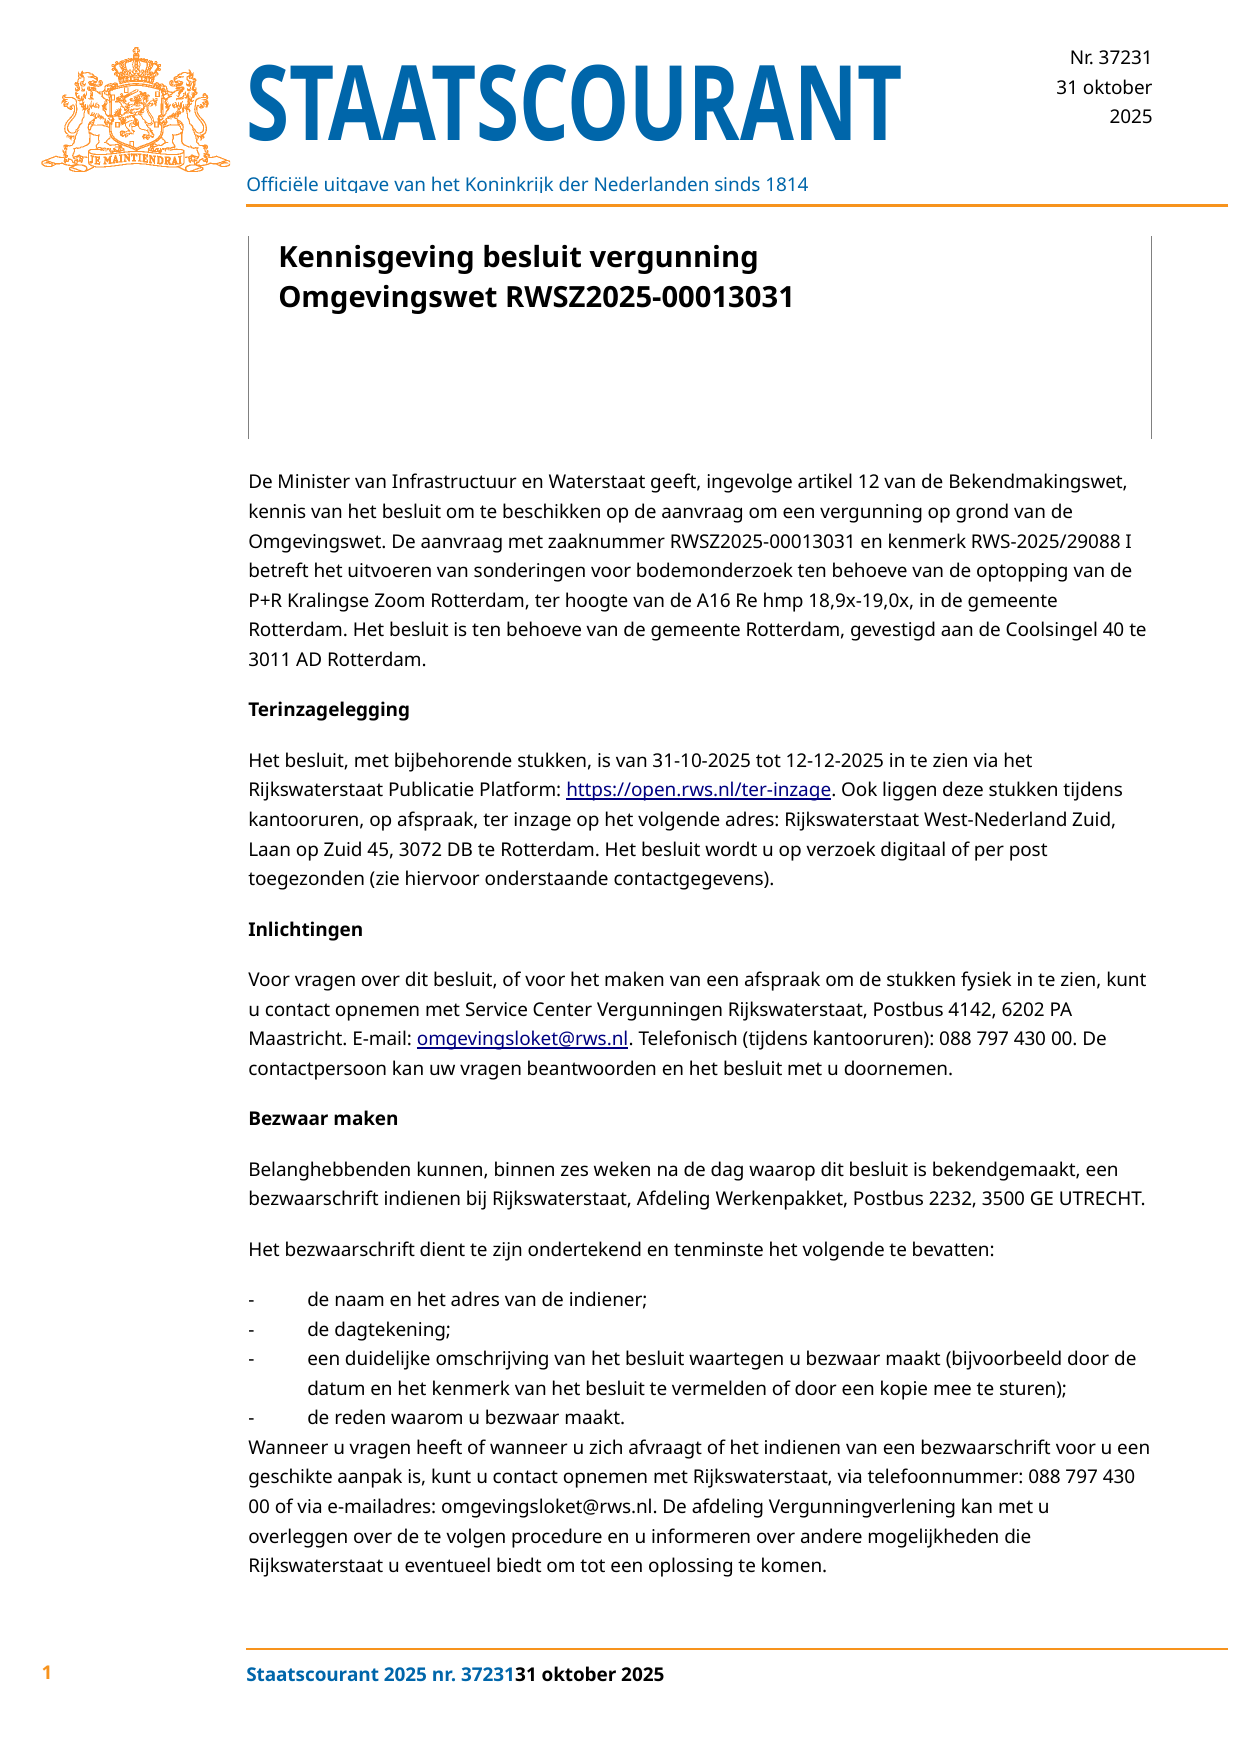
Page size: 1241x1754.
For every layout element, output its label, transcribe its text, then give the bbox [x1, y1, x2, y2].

text Inlichtingen [248, 916, 1152, 941]
text Terinzagelegging [248, 697, 1152, 722]
text Bezwaar maken [248, 1105, 1152, 1131]
list de reden waarom u bezwaar maakt. [248, 1404, 1152, 1430]
text Belanghebbenden kunnen, binnen zes weken na de dag waarop dit besluit is bekendgemaakt, een bezwaarschrift indienen bij Rijkswaterstaat, Afdeling Werkenpakket, Postbus 2232, 3500 GE UTRECHT. [248, 1156, 1152, 1211]
table_header [850, 236, 912, 413]
text De Minister van Infrastructuur en Waterstaat geeft, ingevolge artikel 12 van de Bekendmakingswet, kennis van het besluit om te beschikken op de aanvraag om een vergunning op grond van de Omgevingswet. De aanvraag met zaaknummer RWSZ2025-00013031 en kenmerk RWS-2025/29088 I betreft het uitvoeren van sonderingen voor bodemonderzoek ten behoeve van de optopping van de P+R Kralingse Zoom Rotterdam, ter hoogte van de A16 Re hmp 18,9x-19,0x, in de gemeente Rotterdam. Het besluit is ten behoeve van de gemeente Rotterdam, gevestigd aan de Coolsingel 40 te 3011 AD Rotterdam. [248, 469, 1152, 672]
table_header [1090, 236, 1151, 413]
list de dagtekening; [248, 1316, 1152, 1341]
text Het besluit, met bijbehorende stukken, is van 31-10-2025 tot 12-12-2025 in te zien via het Rijkswaterstaat Publicatie Platform: https://open.rws.nl/ter-inzage. Ook liggen deze stukken tijdens kantooruren, op afspraak, ter inzage op het volgende adres: Rijkswaterstaat West-Nederland Zuid, Laan op Zuid 45, 3072 DB te Rotterdam. Het besluit wordt u op verzoek digitaal of per post toegezonden (zie hiervoor onderstaande contactgegevens). [248, 747, 1152, 891]
text Het bezwaarschrift dient te zijn ondertekend en tenminste het volgende te bevatten: [248, 1236, 1152, 1261]
picture [41, 47, 231, 172]
list een duidelijke omschrijving van het besluit waartegen u bezwaar maakt (bijvoorbeeld door de datum en het kenmerk van het besluit te vermelden of door een kopie mee te sturen); [248, 1345, 1152, 1401]
text Wanneer u vragen heeft of wanneer u zich afvraagt of het indienen van een bezwaarschrift voor u een geschikte aanpak is, kunt u contact opnemen met Rijkswaterstaat, via telefoonnummer: 088 797 430 00 of via e-mailadres: omgevingsloket@rws.nl. De afdeling Vergunningverlening kan met u overleggen over de te volgen procedure en u informeren over andere mogelijkheden die Rijkswaterstaat u eventueel biedt om tot een oplossing te komen. [248, 1434, 1152, 1578]
text Voor vragen over dit besluit, of voor het maken van een afspraak om de stukken fysiek in te zien, kunt u contact opnemen met Service Center Vergunningen Rijkswaterstaat, Postbus 4142, 6202 PA Maastricht. E-mail: omgevingsloket@rws.nl. Telefonisch (tijdens kantooruren): 088 797 430 00. De contactpersoon kan uw vragen beantwoorden en het besluit met u doornemen. [248, 966, 1152, 1081]
table_header [850, 414, 1151, 439]
picture [912, 236, 1090, 414]
list de naam en het adres van de indiener; [248, 1286, 1152, 1312]
table_header Kennisgeving besluit vergunning Omgevingswet RWSZ2025-00013031 [249, 236, 850, 439]
